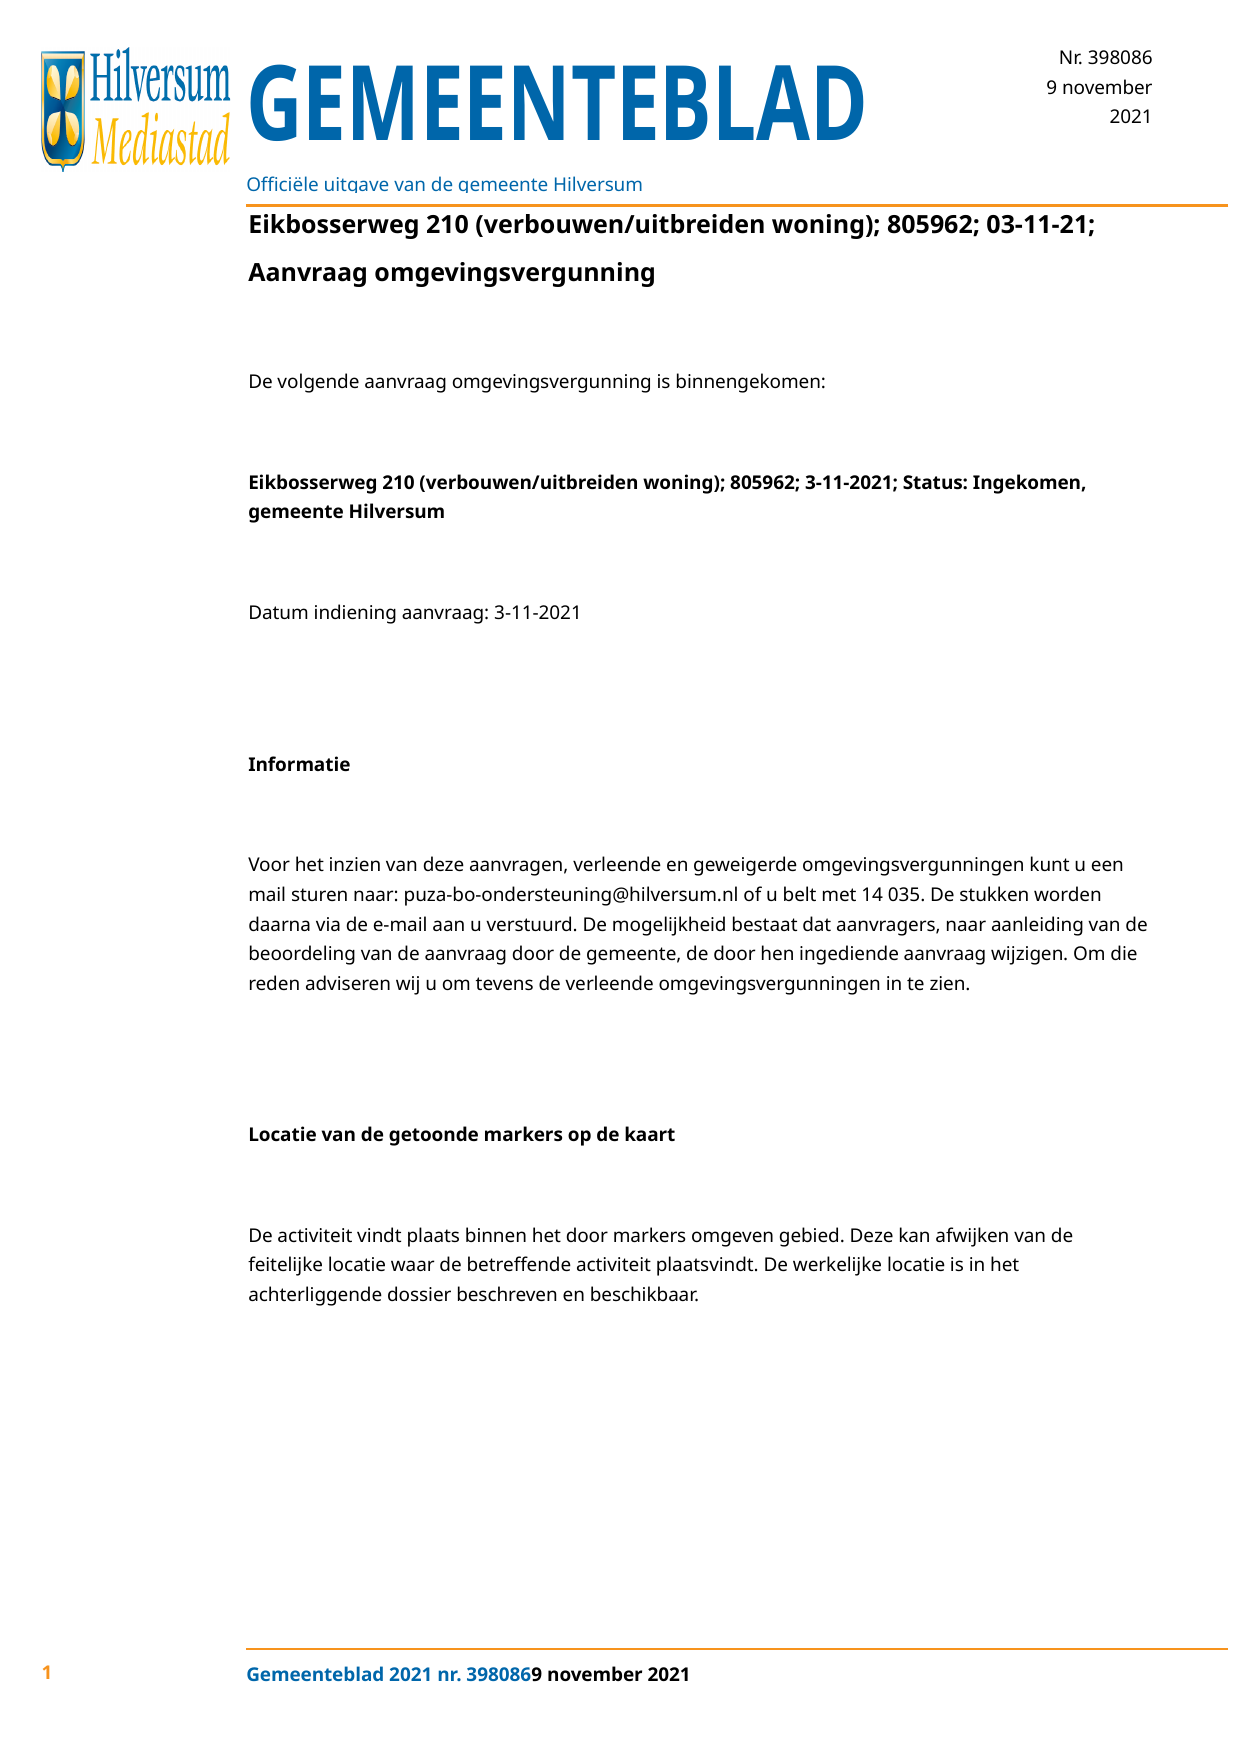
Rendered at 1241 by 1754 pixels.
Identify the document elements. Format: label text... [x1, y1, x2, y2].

text Datum indiening aanvraag: 3-11-2021 [248, 599, 1152, 625]
text De volgende aanvraag omgevingsvergunning is binnengekomen: [248, 368, 1152, 394]
text Voor het inzien van deze aanvragen, verleende en geweigerde omgevingsvergunningen kunt u een mail sturen naar: puza-bo-ondersteuning@hilversum.nl of u belt met 14 035. De stukken worden daarna via de e-mail aan u verstuurd. De mogelijkheid bestaat dat aanvragers, naar aanleiding van de beoordeling van de aanvraag door de gemeente, de door hen ingediende aanvraag wijzigen. Om die reden adviseren wij u om tevens de verleende omgevingsvergunningen in te zien. [248, 852, 1152, 996]
text De activiteit vindt plaats binnen het door markers omgeven gebied. Deze kan afwijken van de feitelijke locatie waar de betreffende activiteit plaatsvindt. De werkelijke locatie is in het achterliggende dossier beschreven en beschikbaar. [248, 1222, 1152, 1307]
text Locatie van de getoonde markers op de kaart [248, 1121, 1152, 1147]
text Informatie [248, 751, 1152, 777]
text Eikbosserweg 210 (verbouwen/uitbreiden woning); 805962; 03-11-21; Aanvraag omgevingsvergunning [248, 207, 1152, 288]
picture [41, 47, 231, 172]
text Eikbosserweg 210 (verbouwen/uitbreiden woning); 805962; 3-11-2021; Status: Ingekomen, gemeente Hilversum [248, 469, 1152, 524]
